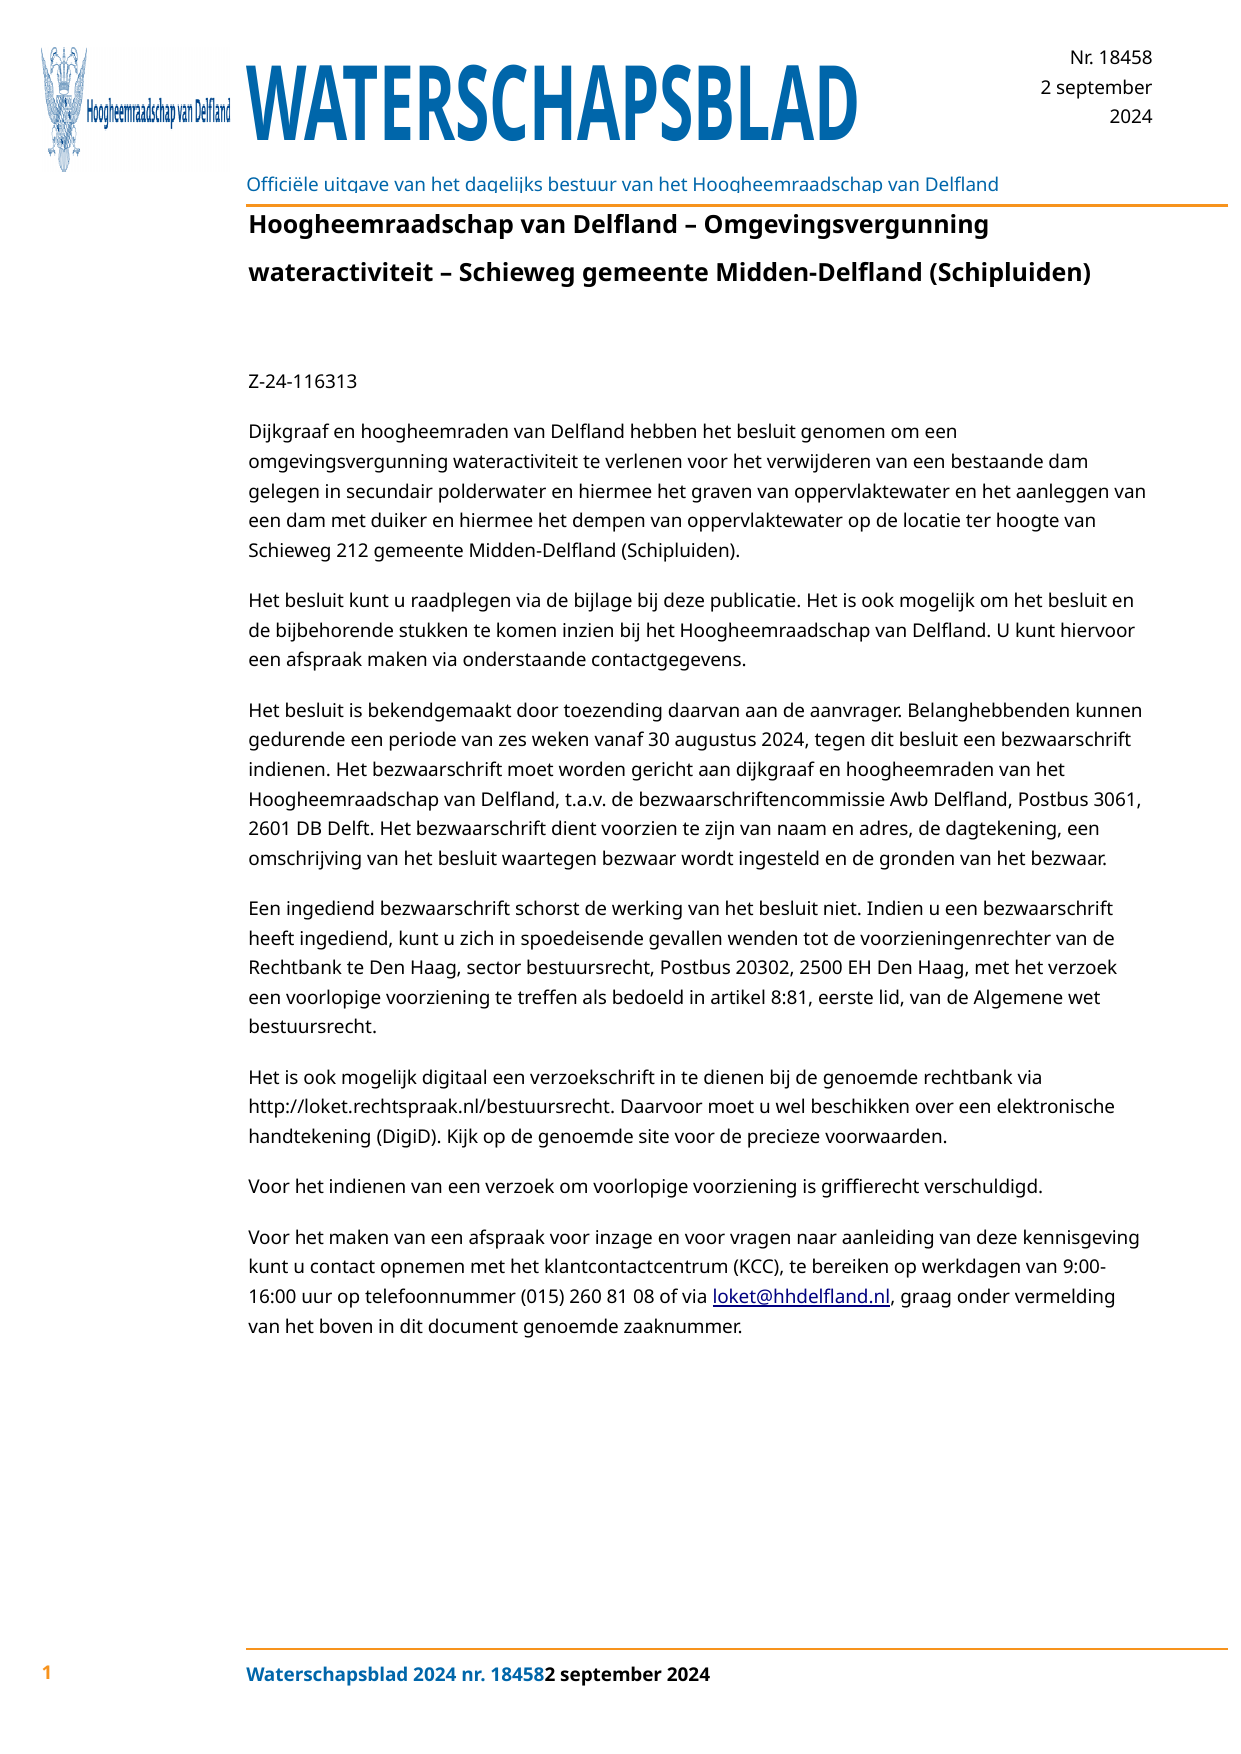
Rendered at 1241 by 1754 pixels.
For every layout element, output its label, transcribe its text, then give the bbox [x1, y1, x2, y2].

text Z-24-116313 [248, 368, 1152, 394]
text Dijkgraaf en hoogheemraden van Delfland hebben het besluit genomen om een omgevingsvergunning wateractiviteit te verlenen voor het verwijderen van een bestaande dam gelegen in secundair polderwater en hiermee het graven van oppervlaktewater en het aanleggen van een dam met duiker en hiermee het dempen van oppervlaktewater op de locatie ter hoogte van Schieweg 212 gemeente Midden-Delfland (Schipluiden). [248, 419, 1152, 563]
text Voor het maken van een afspraak voor inzage en voor vragen naar aanleiding van deze kennisgeving kunt u contact opnemen met het klantcontactcentrum (KCC), te bereiken op werkdagen van 9:00-16:00 uur op telefoonnummer (015) 260 81 08 of via loket@hhdelfland.nl, graag onder vermelding van het boven in dit document genoemde zaaknummer. [248, 1224, 1152, 1339]
picture [41, 47, 231, 172]
text Het besluit is bekendgemaakt door toezending daarvan aan de aanvrager. Belanghebbenden kunnen gedurende een periode van zes weken vanaf 30 augustus 2024, tegen dit besluit een bezwaarschrift indienen. Het bezwaarschrift moet worden gericht aan dijkgraaf en hoogheemraden van het Hoogheemraadschap van Delfland, t.a.v. de bezwaarschriftencommissie Awb Delfland, Postbus 3061, 2601 DB Delft. Het bezwaarschrift dient voorzien te zijn van naam en adres, de dagtekening, een omschrijving van het besluit waartegen bezwaar wordt ingesteld en de gronden van het bezwaar. [248, 697, 1152, 871]
text Voor het indienen van een verzoek om voorlopige voorziening is griffierecht verschuldigd. [248, 1174, 1152, 1199]
text Het is ook mogelijk digitaal een verzoekschrift in te dienen bij de genoemde rechtbank via http://loket.rechtspraak.nl/bestuursrecht. Daarvoor moet u wel beschikken over een elektronische handtekening (DigiD). Kijk op de genoemde site voor de precieze voorwaarden. [248, 1064, 1152, 1149]
text Een ingediend bezwaarschrift schorst de werking van het besluit niet. Indien u een bezwaarschrift heeft ingediend, kunt u zich in spoedeisende gevallen wenden tot de voorzieningenrechter van de Rechtbank te Den Haag, sector bestuursrecht, Postbus 20302, 2500 EH Den Haag, met het verzoek een voorlopige voorziening te treffen als bedoeld in artikel 8:81, eerste lid, van de Algemene wet bestuursrecht. [248, 895, 1152, 1039]
text Het besluit kunt u raadplegen via de bijlage bij deze publicatie. Het is ook mogelijk om het besluit en de bijbehorende stukken te komen inzien bij het Hoogheemraadschap van Delfland. U kunt hiervoor een afspraak maken via onderstaande contactgegevens. [248, 587, 1152, 672]
text Hoogheemraadschap van Delfland – Omgevingsvergunning wateractiviteit – Schieweg gemeente Midden-Delfland (Schipluiden) [248, 207, 1152, 288]
